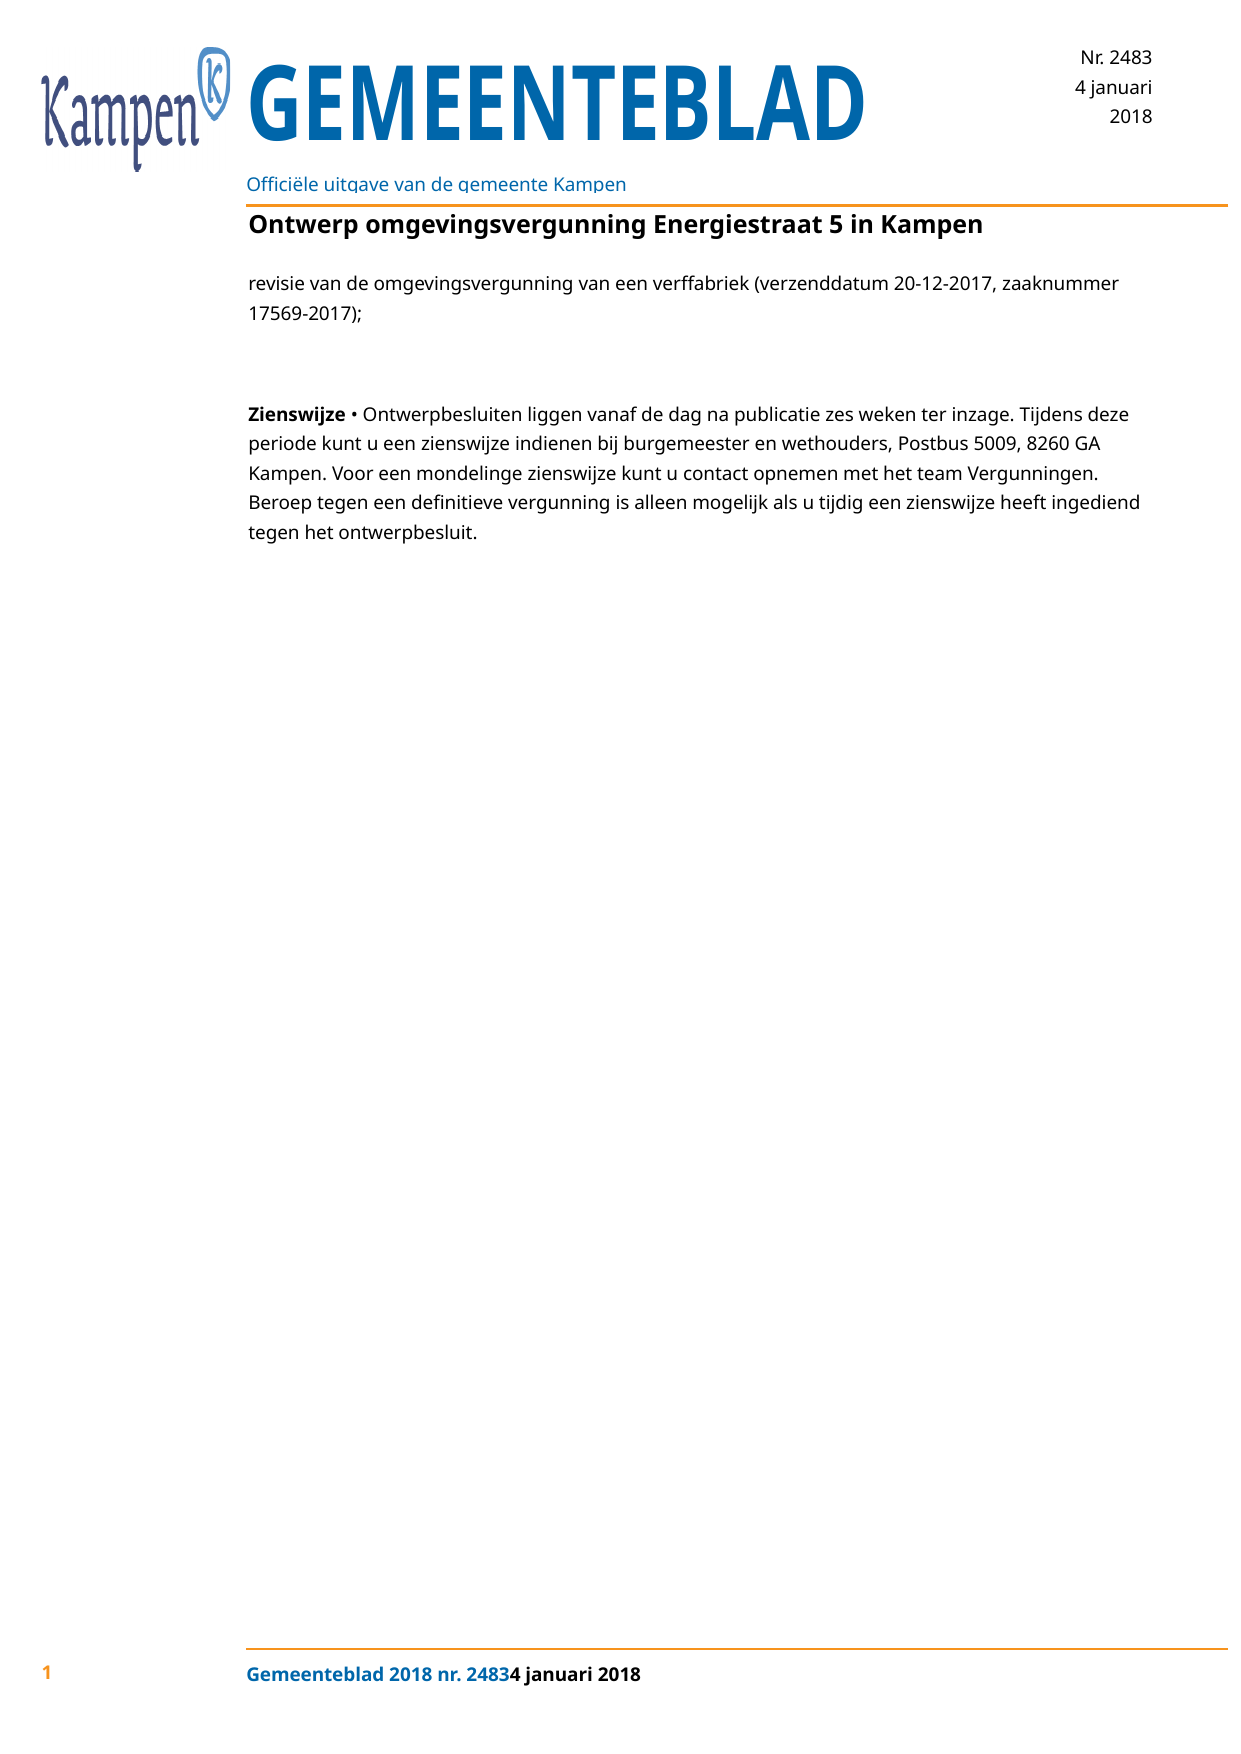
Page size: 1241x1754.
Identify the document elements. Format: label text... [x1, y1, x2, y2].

picture [41, 47, 231, 172]
text Zienswijze • Ontwerpbesluiten liggen vanaf de dag na publicatie zes weken ter inzage. Tijdens deze periode kunt u een zienswijze indienen bij burgemeester en wethouders, Postbus 5009, 8260 GA Kampen. Voor een mondelinge zienswijze kunt u contact opnemen met het team Vergunningen. Beroep tegen een definitieve vergunning is alleen mogelijk als u tijdig een zienswijze heeft ingediend tegen het ontwerpbesluit. [248, 401, 1152, 545]
text revisie van de omgevingsvergunning van een verffabriek (verzenddatum 20-12-2017, zaaknummer 17569-2017); [248, 270, 1152, 326]
text Ontwerp omgevingsvergunning Energiestraat 5 in Kampen [248, 207, 1152, 241]
